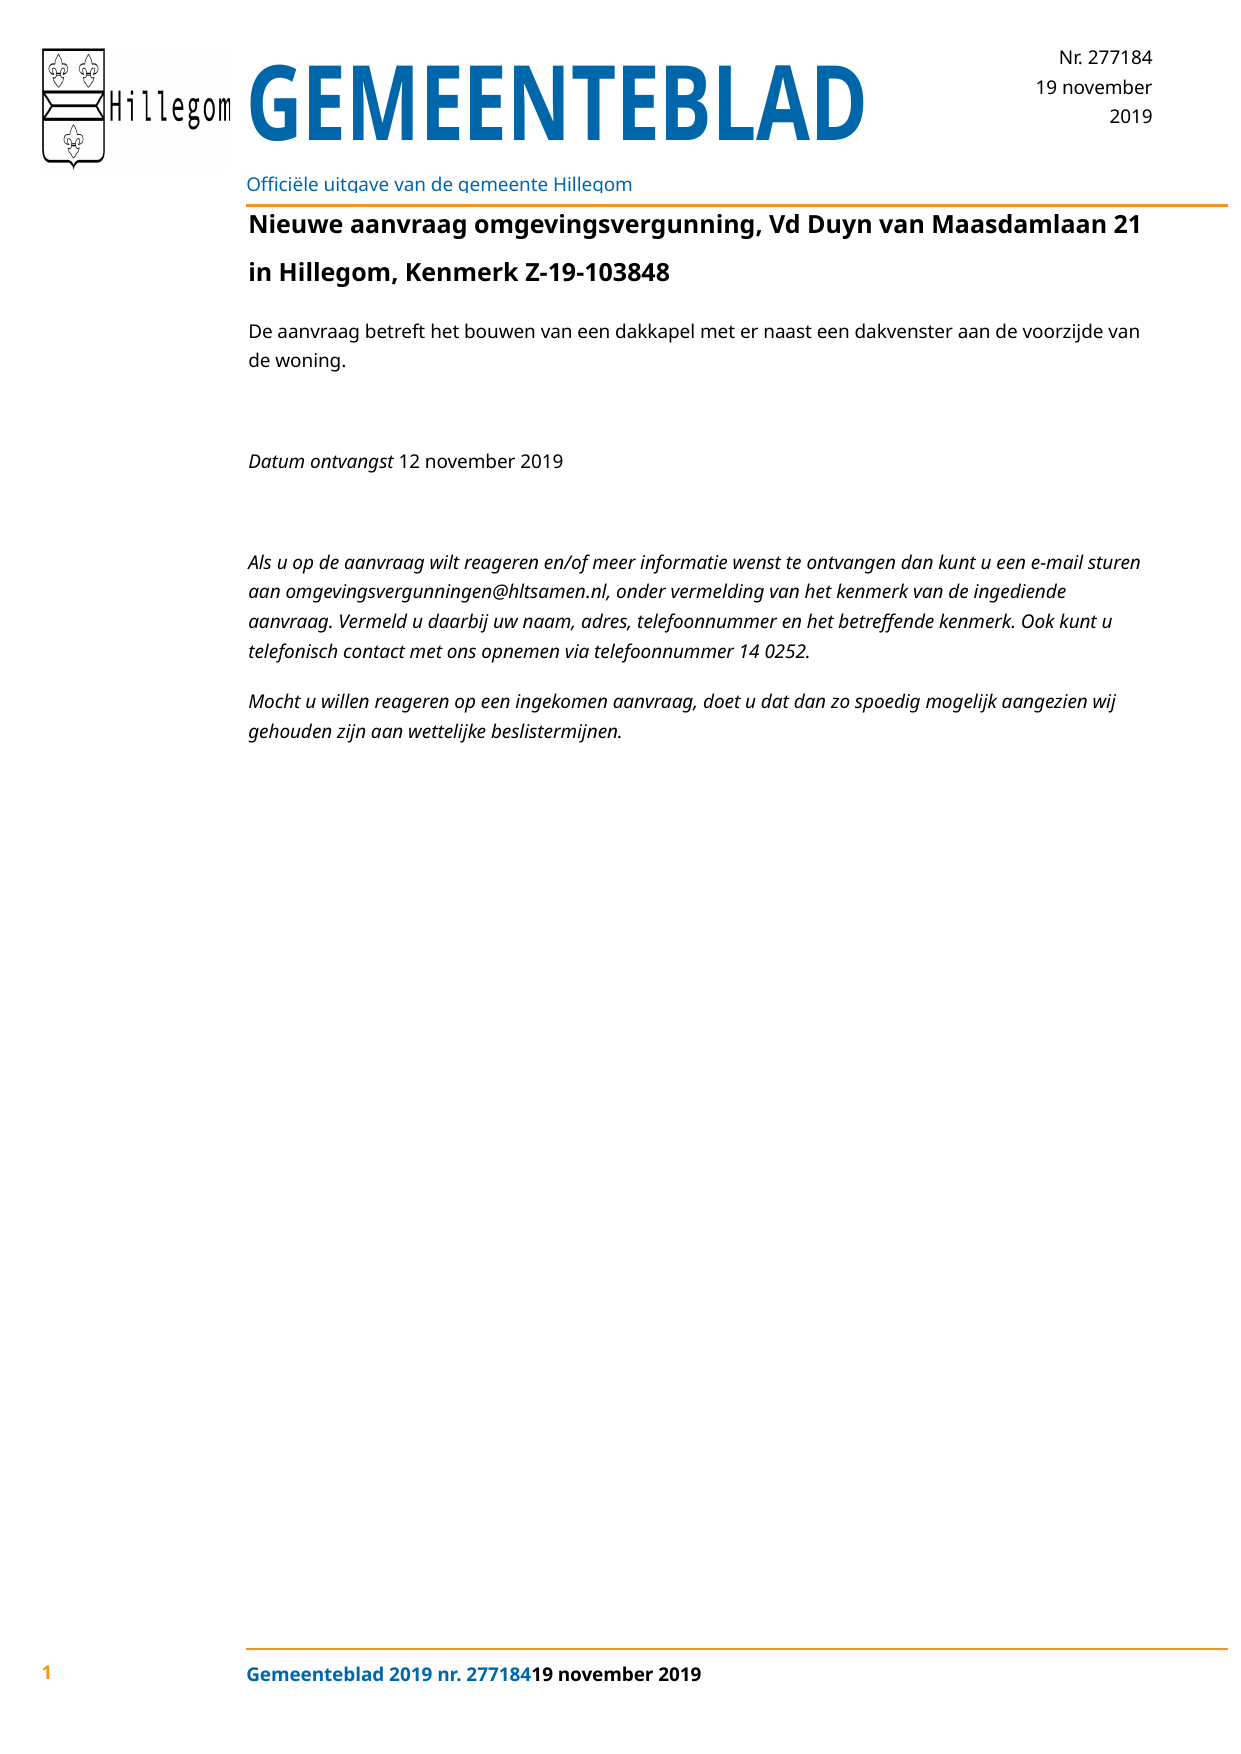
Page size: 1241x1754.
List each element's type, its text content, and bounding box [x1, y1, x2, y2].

text Datum ontvangst 12 november 2019 [248, 448, 1152, 474]
text Nieuwe aanvraag omgevingsvergunning, Vd Duyn van Maasdamlaan 21 in Hillegom, Kenmerk Z-19-103848 [248, 207, 1152, 288]
text Als u op de aanvraag wilt reageren en/of meer informatie wenst te ontvangen dan kunt u een e-mail sturen aan omgevingsvergunningen@hltsamen.nl, onder vermelding van het kenmerk van de ingediende aanvraag. Vermeld u daarbij uw naam, adres, telefoonnummer en het betreffende kenmerk. Ook kunt u telefonisch contact met ons opnemen via telefoonnummer 14 0252. [248, 549, 1152, 664]
text Mocht u willen reageren op een ingekomen aanvraag, doet u dat dan zo spoedig mogelijk aangezien wij gehouden zijn aan wettelijke beslistermijnen. [248, 688, 1152, 744]
picture [41, 47, 231, 172]
text De aanvraag betreft het bouwen van een dakkapel met er naast een dakvenster aan de voorzijde van de woning. [248, 318, 1152, 373]
